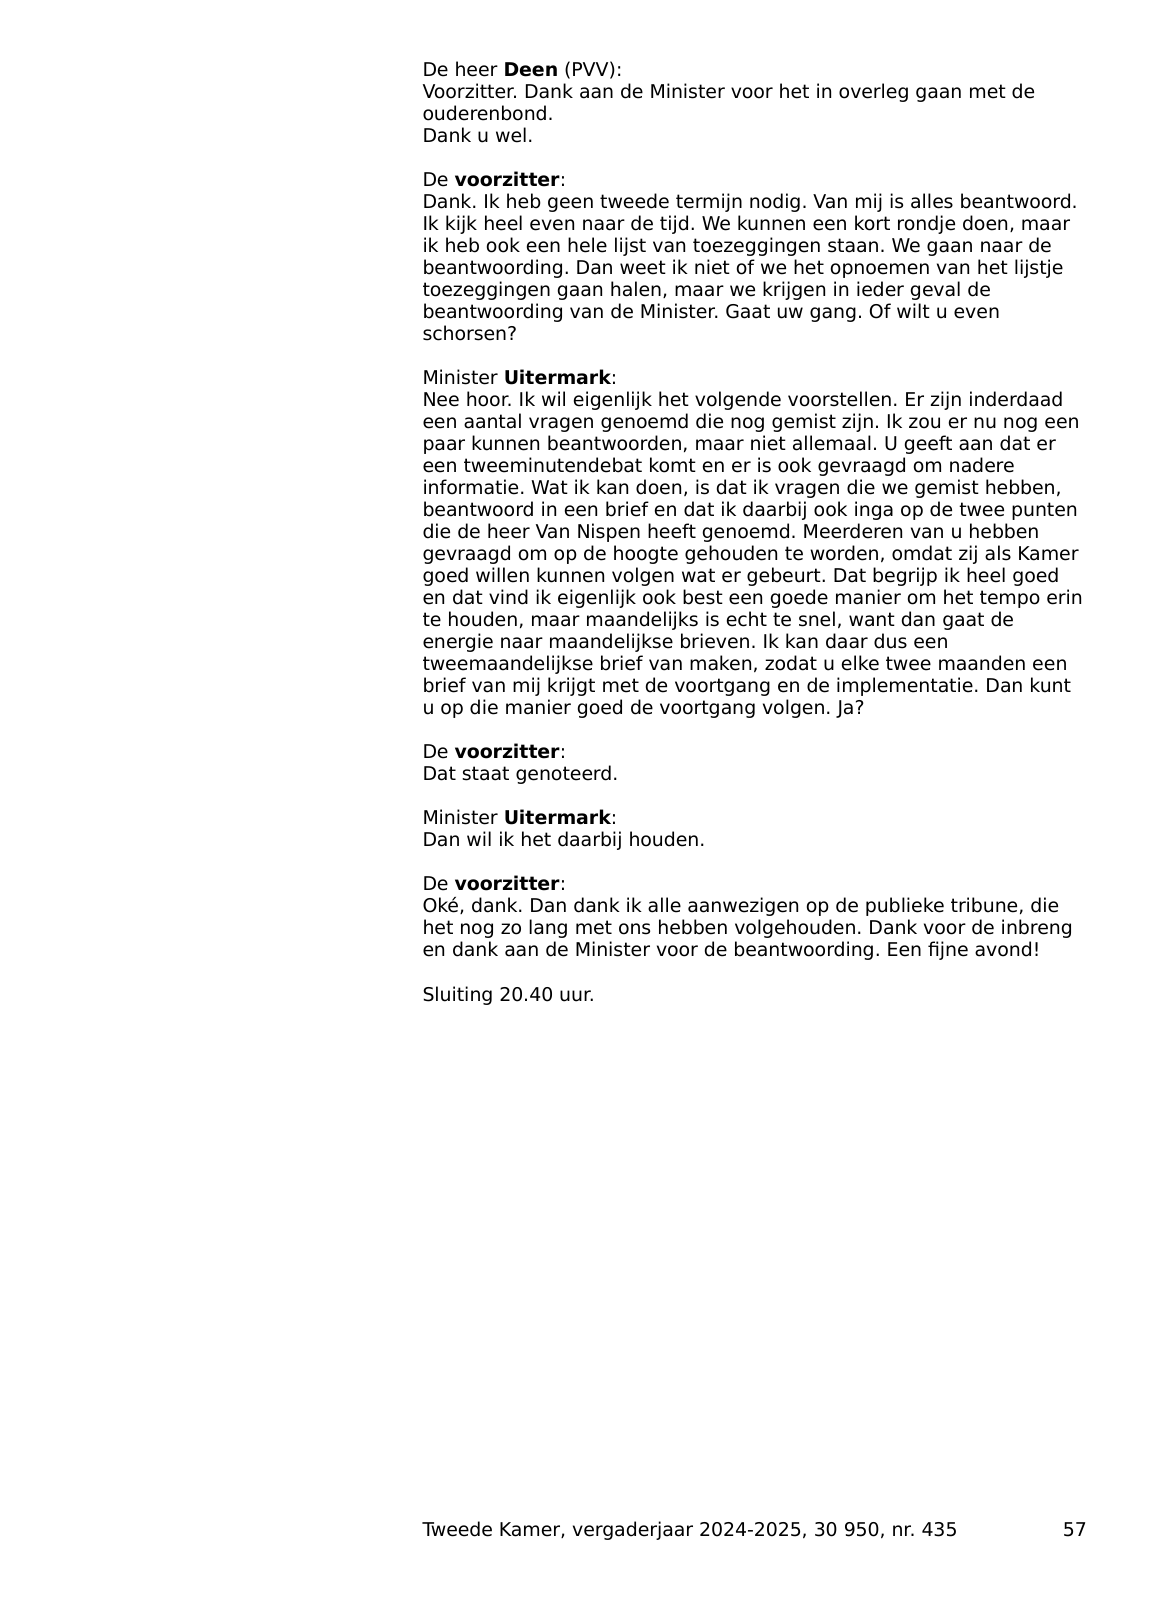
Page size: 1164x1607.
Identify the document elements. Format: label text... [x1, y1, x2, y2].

text De heer Deen (PVV): [422, 59, 1087, 81]
text Ik kijk heel even naar de tijd. We kunnen een kort rondje doen, maar ik heb ook een hele lijst van toezeggingen staan. We gaan naar de beantwoording. Dan weet ik niet of we het opnoemen van het lijstje toezeggingen gaan halen, maar we krijgen in ieder geval de beantwoording van de Minister. Gaat uw gang. Of wilt u even schorsen? [422, 213, 1087, 345]
text Nee hoor. Ik wil eigenlijk het volgende voorstellen. Er zijn inderdaad een aantal vragen genoemd die nog gemist zijn. Ik zou er nu nog een paar kunnen beantwoorden, maar niet allemaal. U geeft aan dat er een tweeminutendebat komt en er is ook gevraagd om nadere informatie. Wat ik kan doen, is dat ik vragen die we gemist hebben, beantwoord in een brief en dat ik daarbij ook inga op de twee punten die de heer Van Nispen heeft genoemd. Meerderen van u hebben gevraagd om op de hoogte gehouden te worden, omdat zij als Kamer goed willen kunnen volgen wat er gebeurt. Dat begrijp ik heel goed en dat vind ik eigenlijk ook best een goede manier om het tempo erin te houden, maar maandelijks is echt te snel, want dan gaat de energie naar maandelijkse brieven. Ik kan daar dus een tweemaandelijkse brief van maken, zodat u elke twee maanden een brief van mij krijgt met de voortgang en de implementatie. Dan kunt u op die manier goed de voortgang volgen. Ja? [422, 389, 1087, 719]
text Voorzitter. Dank aan de Minister voor het in overleg gaan met de ouderenbond. [422, 81, 1087, 125]
text Sluiting 20.40 uur. [422, 983, 1087, 1005]
text Dan wil ik het daarbij houden. [422, 829, 1087, 851]
text De voorzitter: [422, 741, 1087, 763]
text De voorzitter: [422, 873, 1087, 895]
text Oké, dank. Dan dank ik alle aanwezigen op de publieke tribune, die het nog zo lang met ons hebben volgehouden. Dank voor de inbreng en dank aan de Minister voor de beantwoording. Een fijne avond! [422, 895, 1087, 961]
text De voorzitter: [422, 169, 1087, 191]
text Minister Uitermark: [422, 807, 1087, 829]
text Dank u wel. [422, 125, 1087, 147]
text Dat staat genoteerd. [422, 763, 1087, 785]
text Minister Uitermark: [422, 367, 1087, 389]
text Dank. Ik heb geen tweede termijn nodig. Van mij is alles beantwoord. [422, 191, 1087, 213]
